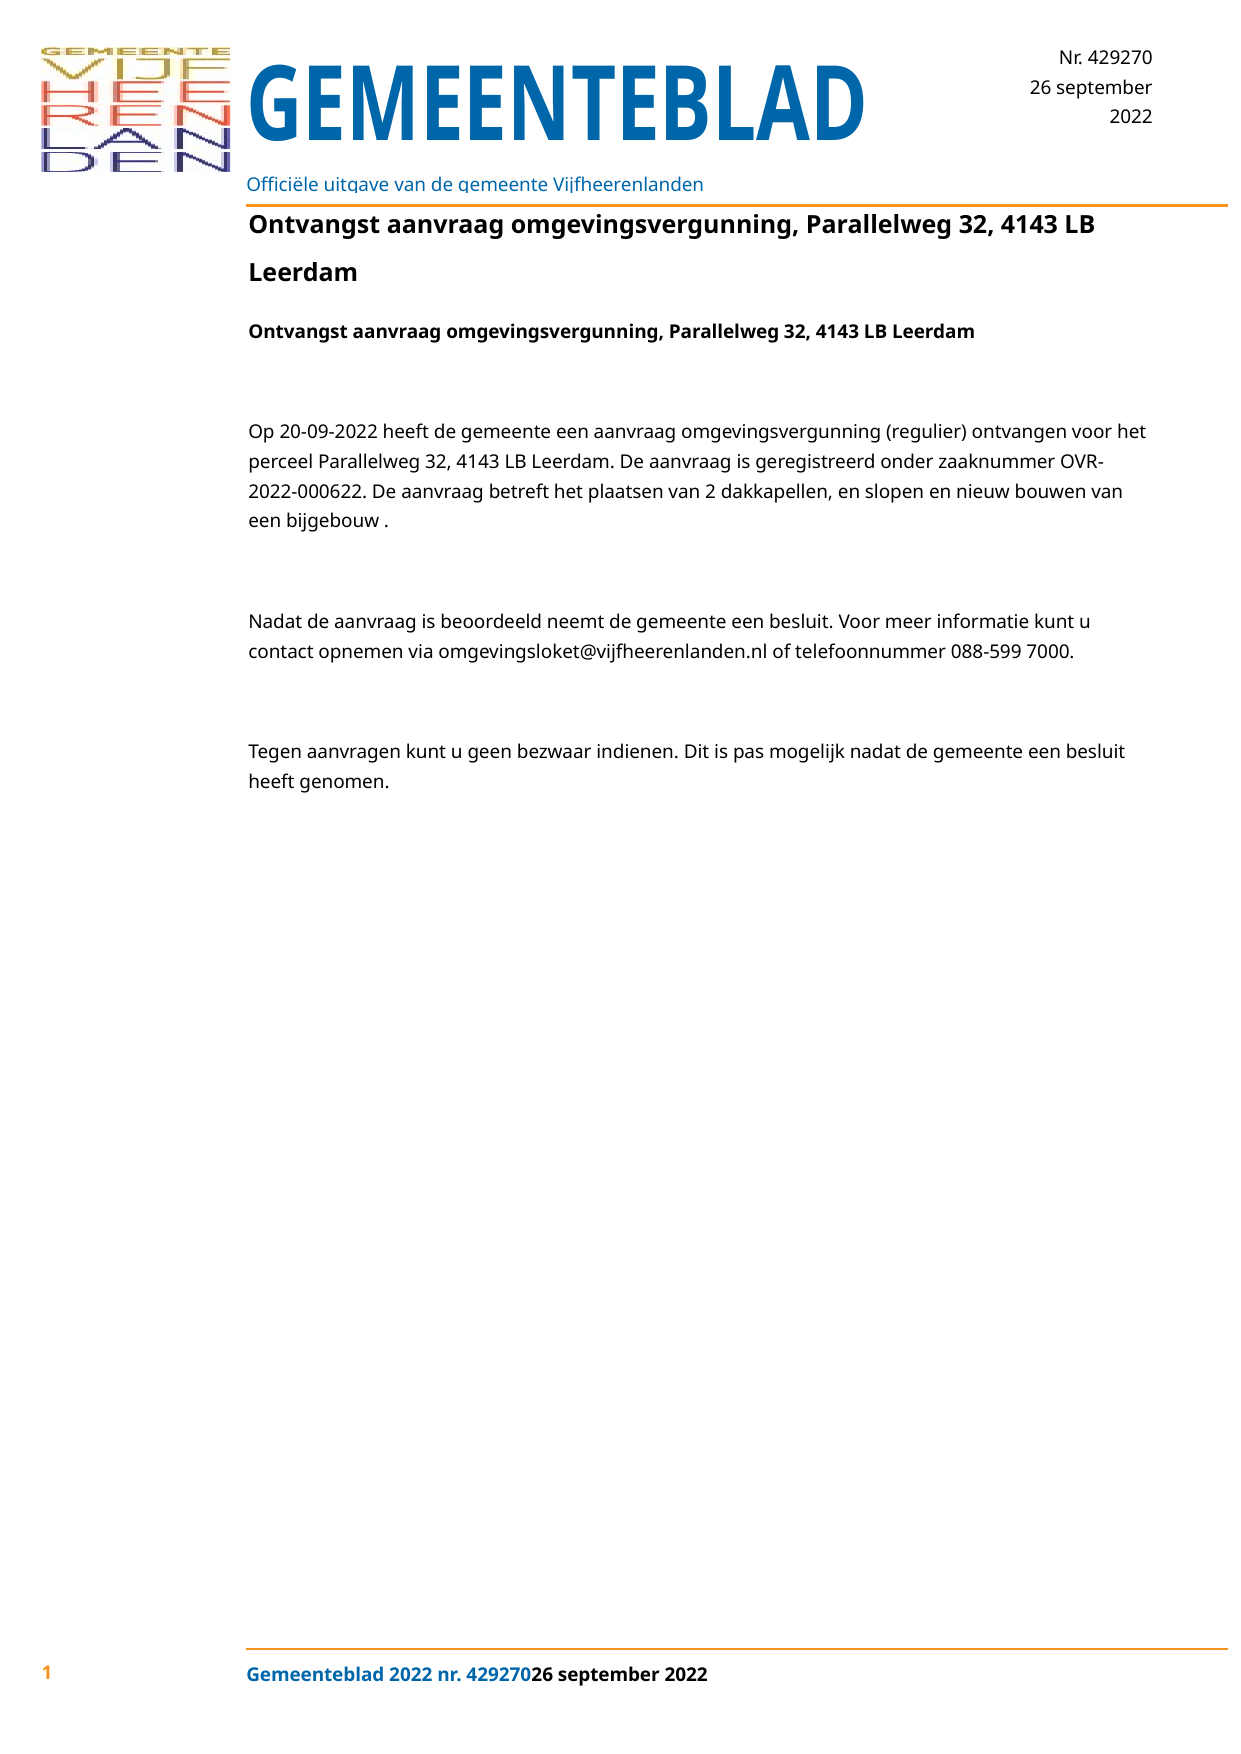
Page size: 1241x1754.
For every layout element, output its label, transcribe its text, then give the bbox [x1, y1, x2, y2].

text Ontvangst aanvraag omgevingsvergunning, Parallelweg 32, 4143 LB Leerdam [248, 318, 1152, 344]
text Nadat de aanvraag is beoordeeld neemt de gemeente een besluit. Voor meer informatie kunt u contact opnemen via omgevingsloket@vijfheerenlanden.nl of telefoonnummer 088-599 7000. [248, 608, 1152, 664]
text Tegen aanvragen kunt u geen bezwaar indienen. Dit is pas mogelijk nadat de gemeente een besluit heeft genomen. [248, 739, 1152, 794]
text Op 20-09-2022 heeft de gemeente een aanvraag omgevingsvergunning (regulier) ontvangen voor het perceel Parallelweg 32, 4143 LB Leerdam. De aanvraag is geregistreerd onder zaaknummer OVR-2022-000622. De aanvraag betreft het plaatsen van 2 dakkapellen, en slopen en nieuw bouwen van een bijgebouw . [248, 419, 1152, 533]
text Ontvangst aanvraag omgevingsvergunning, Parallelweg 32, 4143 LB Leerdam [248, 207, 1152, 288]
picture [41, 47, 231, 172]
